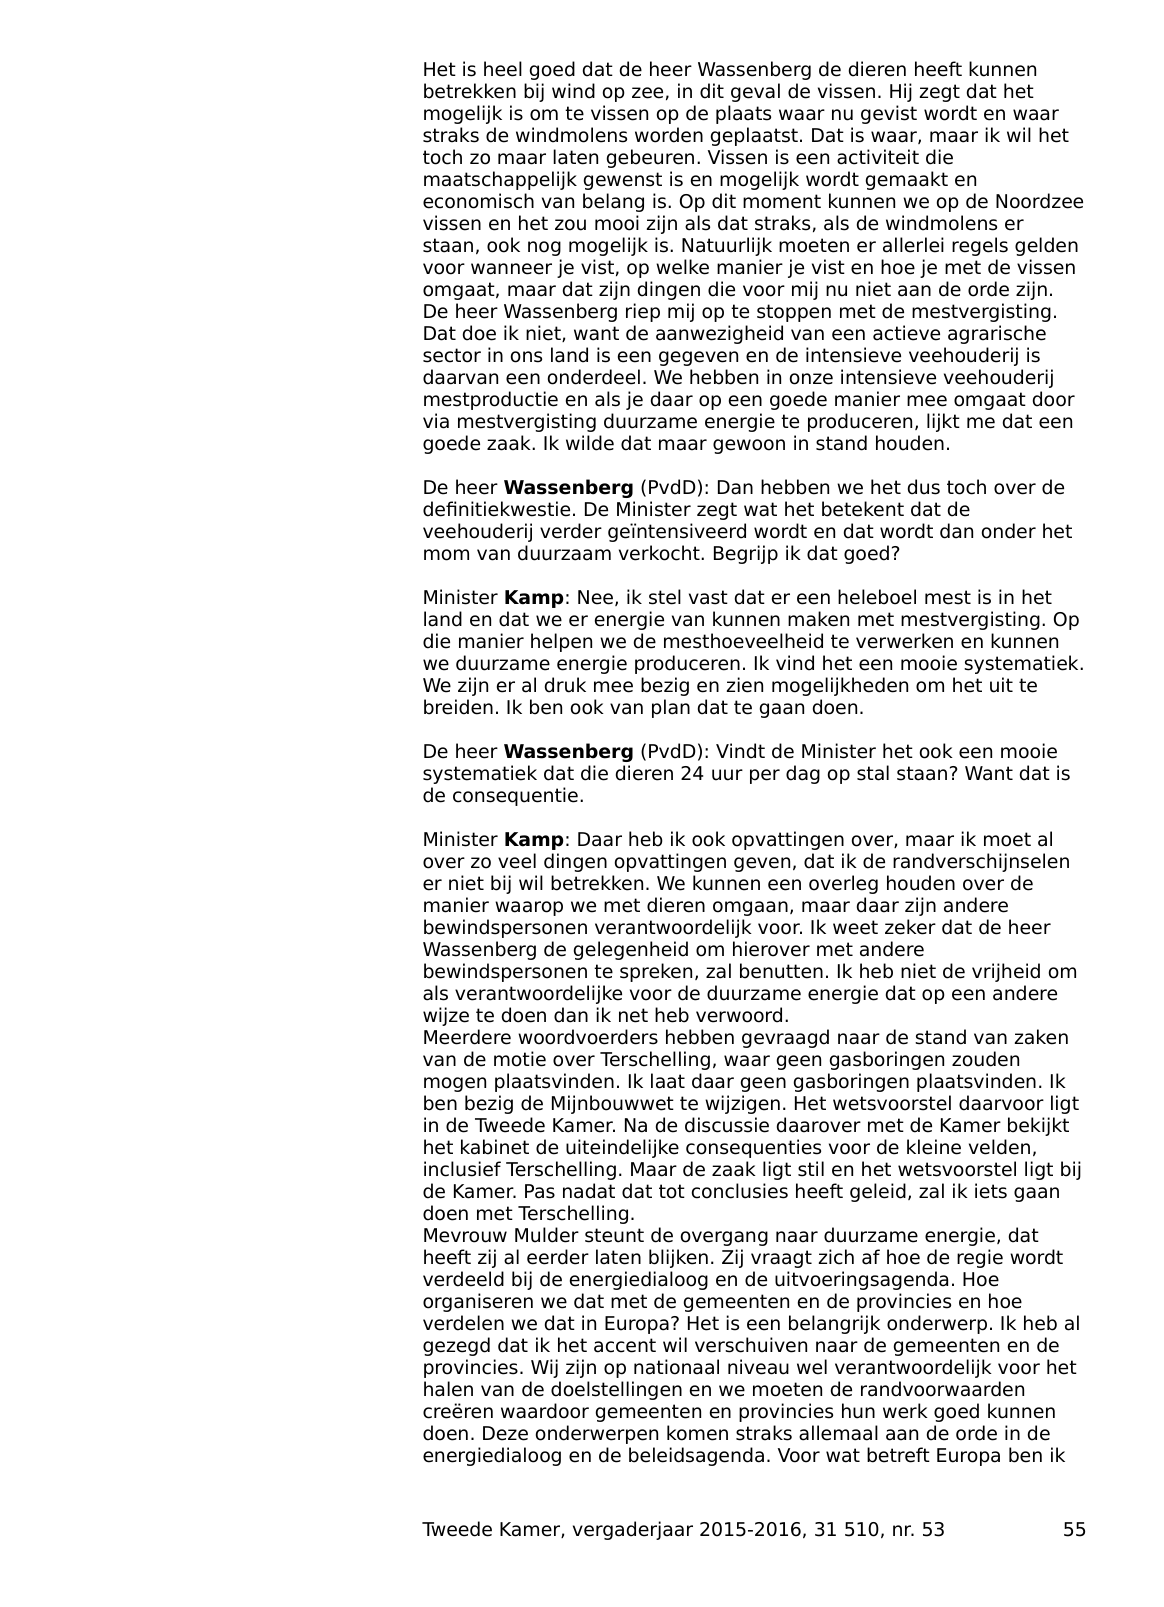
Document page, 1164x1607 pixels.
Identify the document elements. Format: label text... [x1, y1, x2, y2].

text Minister Kamp: Daar heb ik ook opvattingen over, maar ik moet al over zo veel dingen opvattingen geven, dat ik de randverschijnselen er niet bij wil betrekken. We kunnen een overleg houden over de manier waarop we met dieren omgaan, maar daar zijn andere bewindspersonen verantwoordelijk voor. Ik weet zeker dat de heer Wassenberg de gelegenheid om hierover met andere bewindspersonen te spreken, zal benutten. Ik heb niet de vrijheid om als verantwoordelijke voor de duurzame energie dat op een andere wijze te doen dan ik net heb verwoord. [422, 829, 1087, 1027]
text De heer Wassenberg (PvdD): Vindt de Minister het ook een mooie systematiek dat die dieren 24 uur per dag op stal staan? Want dat is de consequentie. [422, 741, 1087, 807]
text Meerdere woordvoerders hebben gevraagd naar de stand van zaken van de motie over Terschelling, waar geen gasboringen zouden mogen plaatsvinden. Ik laat daar geen gasboringen plaatsvinden. Ik ben bezig de Mijnbouwwet te wijzigen. Het wetsvoorstel daarvoor ligt in de Tweede Kamer. Na de discussie daarover met de Kamer bekijkt het kabinet de uiteindelijke consequenties voor de kleine velden, inclusief Terschelling. Maar de zaak ligt stil en het wetsvoorstel ligt bij de Kamer. Pas nadat dat tot conclusies heeft geleid, zal ik iets gaan doen met Terschelling. [422, 1027, 1087, 1225]
text De heer Wassenberg riep mij op te stoppen met de mestvergisting. Dat doe ik niet, want de aanwezigheid van een actieve agrarische sector in ons land is een gegeven en de intensieve veehouderij is daarvan een onderdeel. We hebben in onze intensieve veehouderij mestproductie en als je daar op een goede manier mee omgaat door via mestvergisting duurzame energie te produceren, lijkt me dat een goede zaak. Ik wilde dat maar gewoon in stand houden. [422, 301, 1087, 455]
text De heer Wassenberg (PvdD): Dan hebben we het dus toch over de definitiekwestie. De Minister zegt wat het betekent dat de veehouderij verder geïntensiveerd wordt en dat wordt dan onder het mom van duurzaam verkocht. Begrijp ik dat goed? [422, 477, 1087, 565]
text Minister Kamp: Nee, ik stel vast dat er een heleboel mest is in het land en dat we er energie van kunnen maken met mestvergisting. Op die manier helpen we de mesthoeveelheid te verwerken en kunnen we duurzame energie produceren. Ik vind het een mooie systematiek. We zijn er al druk mee bezig en zien mogelijkheden om het uit te breiden. Ik ben ook van plan dat te gaan doen. [422, 587, 1087, 719]
text Mevrouw Mulder steunt de overgang naar duurzame energie, dat heeft zij al eerder laten blijken. Zij vraagt zich af hoe de regie wordt verdeeld bij de energiedialoog en de uitvoeringsagenda. Hoe organiseren we dat met de gemeenten en de provincies en hoe verdelen we dat in Europa? Het is een belangrijk onderwerp. Ik heb al gezegd dat ik het accent wil verschuiven naar de gemeenten en de provincies. Wij zijn op nationaal niveau wel verantwoordelijk voor het halen van de doelstellingen en we moeten de randvoorwaarden creëren waardoor gemeenten en provincies hun werk goed kunnen doen. Deze onderwerpen komen straks allemaal aan de orde in de energiedialoog en de beleidsagenda. Voor wat betreft Europa ben ik [422, 1225, 1087, 1467]
text Het is heel goed dat de heer Wassenberg de dieren heeft kunnen betrekken bij wind op zee, in dit geval de vissen. Hij zegt dat het mogelijk is om te vissen op de plaats waar nu gevist wordt en waar straks de windmolens worden geplaatst. Dat is waar, maar ik wil het toch zo maar laten gebeuren. Vissen is een activiteit die maatschappelijk gewenst is en mogelijk wordt gemaakt en economisch van belang is. Op dit moment kunnen we op de Noordzee vissen en het zou mooi zijn als dat straks, als de windmolens er staan, ook nog mogelijk is. Natuurlijk moeten er allerlei regels gelden voor wanneer je vist, op welke manier je vist en hoe je met de vissen omgaat, maar dat zijn dingen die voor mij nu niet aan de orde zijn. [422, 59, 1087, 301]
